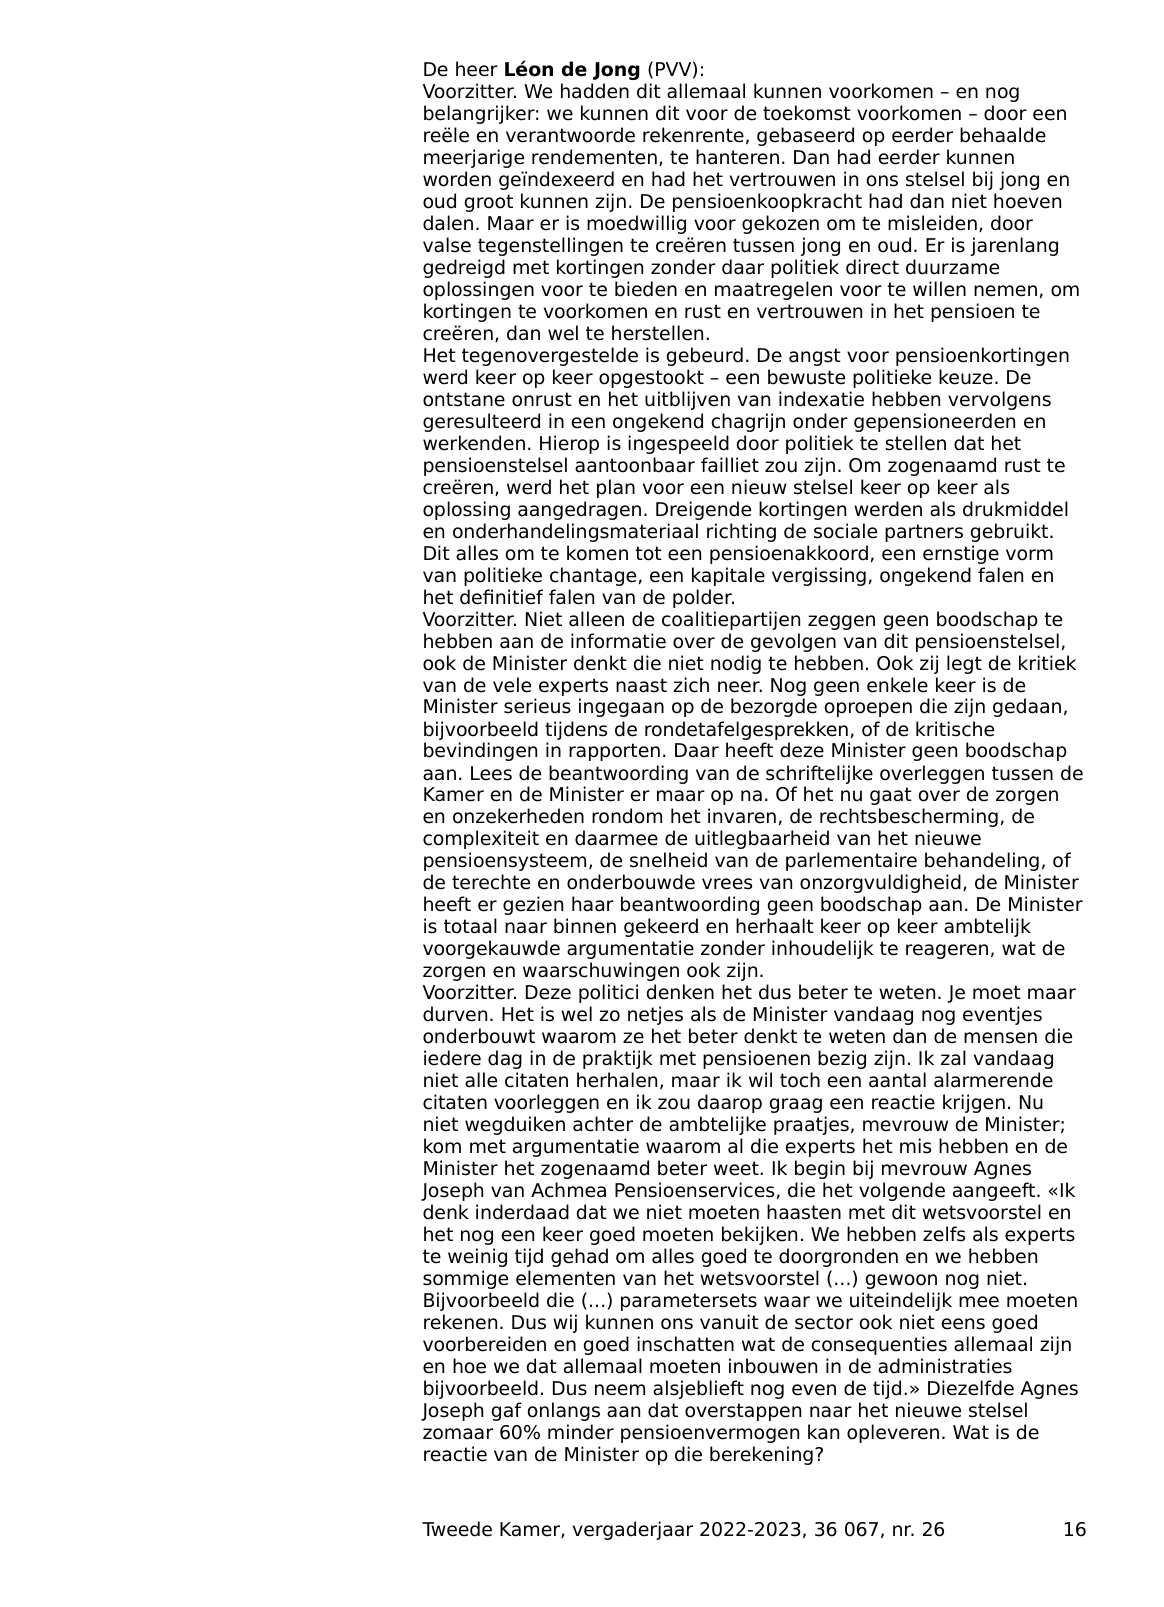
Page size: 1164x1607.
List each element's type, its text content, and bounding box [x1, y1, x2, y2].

text Voorzitter. Deze politici denken het dus beter te weten. Je moet maar durven. Het is wel zo netjes als de Minister vandaag nog eventjes onderbouwt waarom ze het beter denkt te weten dan de mensen die iedere dag in de praktijk met pensioenen bezig zijn. Ik zal vandaag niet alle citaten herhalen, maar ik wil toch een aantal alarmerende citaten voorleggen en ik zou daarop graag een reactie krijgen. Nu niet wegduiken achter de ambtelijke praatjes, mevrouw de Minister; kom met argumentatie waarom al die experts het mis hebben en de Minister het zogenaamd beter weet. Ik begin bij mevrouw Agnes Joseph van Achmea Pensioenservices, die het volgende aangeeft. «Ik denk inderdaad dat we niet moeten haasten met dit wetsvoorstel en het nog een keer goed moeten bekijken. We hebben zelfs als experts te weinig tijd gehad om alles goed te doorgronden en we hebben sommige elementen van het wetsvoorstel (...) gewoon nog niet. Bijvoorbeeld die (...) parametersets waar we uiteindelijk mee moeten rekenen. Dus wij kunnen ons vanuit de sector ook niet eens goed voorbereiden en goed inschatten wat de consequenties allemaal zijn en hoe we dat allemaal moeten inbouwen in de administraties bijvoorbeeld. Dus neem alsjeblieft nog even de tijd.» Diezelfde Agnes Joseph gaf onlangs aan dat overstappen naar het nieuwe stelsel zomaar 60% minder pensioenvermogen kan opleveren. Wat is de reactie van de Minister op die berekening? [422, 982, 1087, 1466]
text Voorzitter. Niet alleen de coalitiepartijen zeggen geen boodschap te hebben aan de informatie over de gevolgen van dit pensioenstelsel, ook de Minister denkt die niet nodig te hebben. Ook zij legt de kritiek van de vele experts naast zich neer. Nog geen enkele keer is de Minister serieus ingegaan op de bezorgde oproepen die zijn gedaan, bijvoorbeeld tijdens de rondetafelgesprekken, of de kritische bevindingen in rapporten. Daar heeft deze Minister geen boodschap aan. Lees de beantwoording van de schriftelijke overleggen tussen de Kamer en de Minister er maar op na. Of het nu gaat over de zorgen en onzekerheden rondom het invaren, de rechtsbescherming, de complexiteit en daarmee de uitlegbaarheid van het nieuwe pensioensysteem, de snelheid van de parlementaire behandeling, of de terechte en onderbouwde vrees van onzorgvuldigheid, de Minister heeft er gezien haar beantwoording geen boodschap aan. De Minister is totaal naar binnen gekeerd en herhaalt keer op keer ambtelijk voorgekauwde argumentatie zonder inhoudelijk te reageren, wat de zorgen en waarschuwingen ook zijn. [422, 608, 1087, 982]
text De heer Léon de Jong (PVV): [422, 59, 1087, 81]
text Voorzitter. We hadden dit allemaal kunnen voorkomen – en nog belangrijker: we kunnen dit voor de toekomst voorkomen – door een reële en verantwoorde rekenrente, gebaseerd op eerder behaalde meerjarige rendementen, te hanteren. Dan had eerder kunnen worden geïndexeerd en had het vertrouwen in ons stelsel bij jong en oud groot kunnen zijn. De pensioenkoopkracht had dan niet hoeven dalen. Maar er is moedwillig voor gekozen om te misleiden, door valse tegenstellingen te creëren tussen jong en oud. Er is jarenlang gedreigd met kortingen zonder daar politiek direct duurzame oplossingen voor te bieden en maatregelen voor te willen nemen, om kortingen te voorkomen en rust en vertrouwen in het pensioen te creëren, dan wel te herstellen. [422, 81, 1087, 345]
text Het tegenovergestelde is gebeurd. De angst voor pensioenkortingen werd keer op keer opgestookt – een bewuste politieke keuze. De ontstane onrust en het uitblijven van indexatie hebben vervolgens geresulteerd in een ongekend chagrijn onder gepensioneerden en werkenden. Hierop is ingespeeld door politiek te stellen dat het pensioenstelsel aantoonbaar failliet zou zijn. Om zogenaamd rust te creëren, werd het plan voor een nieuw stelsel keer op keer als oplossing aangedragen. Dreigende kortingen werden als drukmiddel en onderhandelingsmateriaal richting de sociale partners gebruikt. Dit alles om te komen tot een pensioenakkoord, een ernstige vorm van politieke chantage, een kapitale vergissing, ongekend falen en het definitief falen van de polder. [422, 345, 1087, 608]
